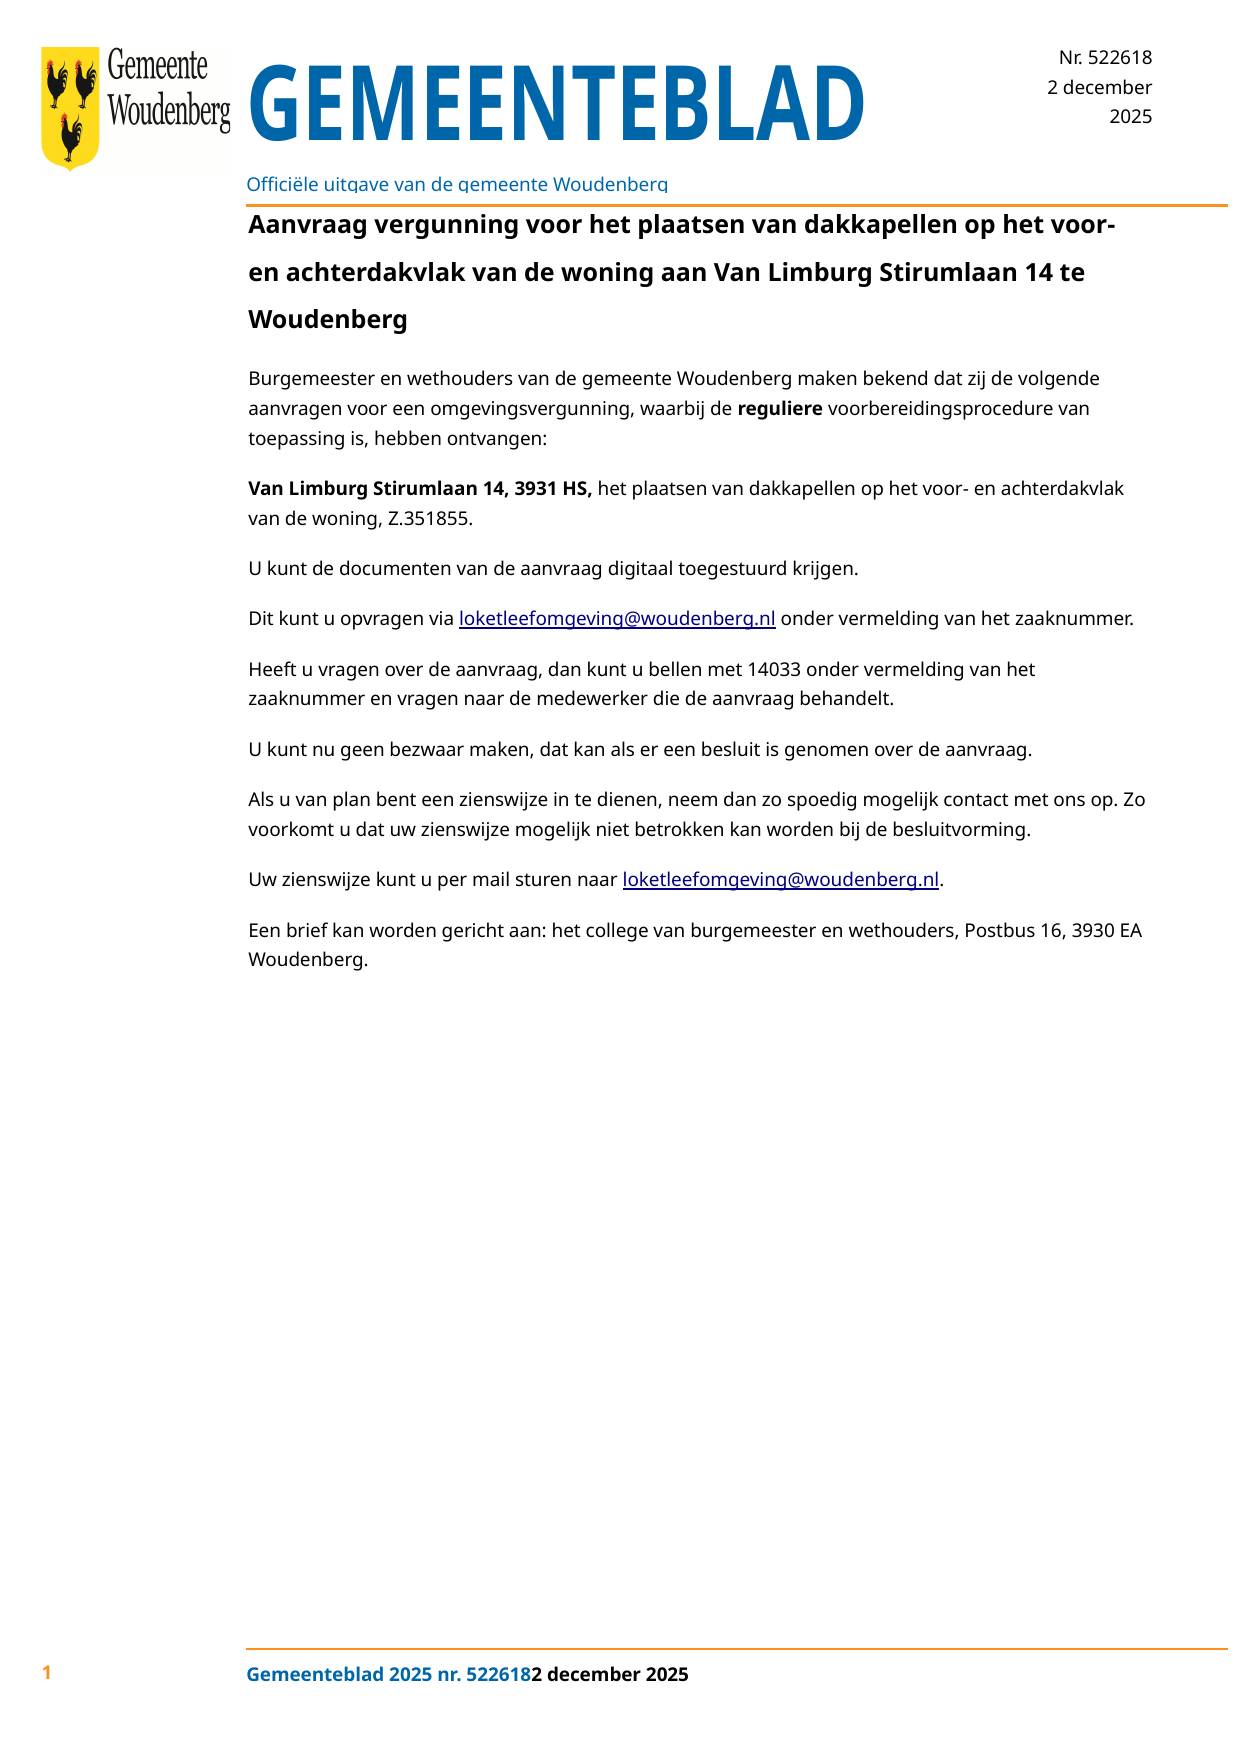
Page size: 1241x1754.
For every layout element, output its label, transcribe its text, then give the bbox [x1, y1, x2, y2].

text Aanvraag vergunning voor het plaatsen van dakkapellen op het voor- en achterdakvlak van de woning aan Van Limburg Stirumlaan 14 te Woudenberg [248, 207, 1152, 336]
picture [41, 47, 231, 172]
text Burgemeester en wethouders van de gemeente Woudenberg maken bekend dat zij de volgende aanvragen voor een omgevingsvergunning, waarbij de reguliere voorbereidingsprocedure van toepassing is, hebben ontvangen: [248, 366, 1152, 450]
text U kunt nu geen bezwaar maken, dat kan als er een besluit is genomen over de aanvraag. [248, 736, 1152, 762]
text Heeft u vragen over de aanvraag, dan kunt u bellen met 14033 onder vermelding van het zaaknummer en vragen naar de medewerker die de aanvraag behandelt. [248, 656, 1152, 711]
text Van Limburg Stirumlaan 14, 3931 HS, het plaatsen van dakkapellen op het voor- en achterdakvlak van de woning, Z.351855. [248, 475, 1152, 530]
text Uw zienswijze kunt u per mail sturen naar loketleefomgeving@woudenberg.nl. [248, 866, 1152, 892]
text Dit kunt u opvragen via loketleefomgeving@woudenberg.nl onder vermelding van het zaaknummer. [248, 606, 1152, 631]
text U kunt de documenten van de aanvraag digitaal toegestuurd krijgen. [248, 555, 1152, 581]
text Een brief kan worden gericht aan: het college van burgemeester en wethouders, Postbus 16, 3930 EA Woudenberg. [248, 917, 1152, 972]
text Als u van plan bent een zienswijze in te dienen, neem dan zo spoedig mogelijk contact met ons op. Zo voorkomt u dat uw zienswijze mogelijk niet betrokken kan worden bij de besluitvorming. [248, 786, 1152, 842]
